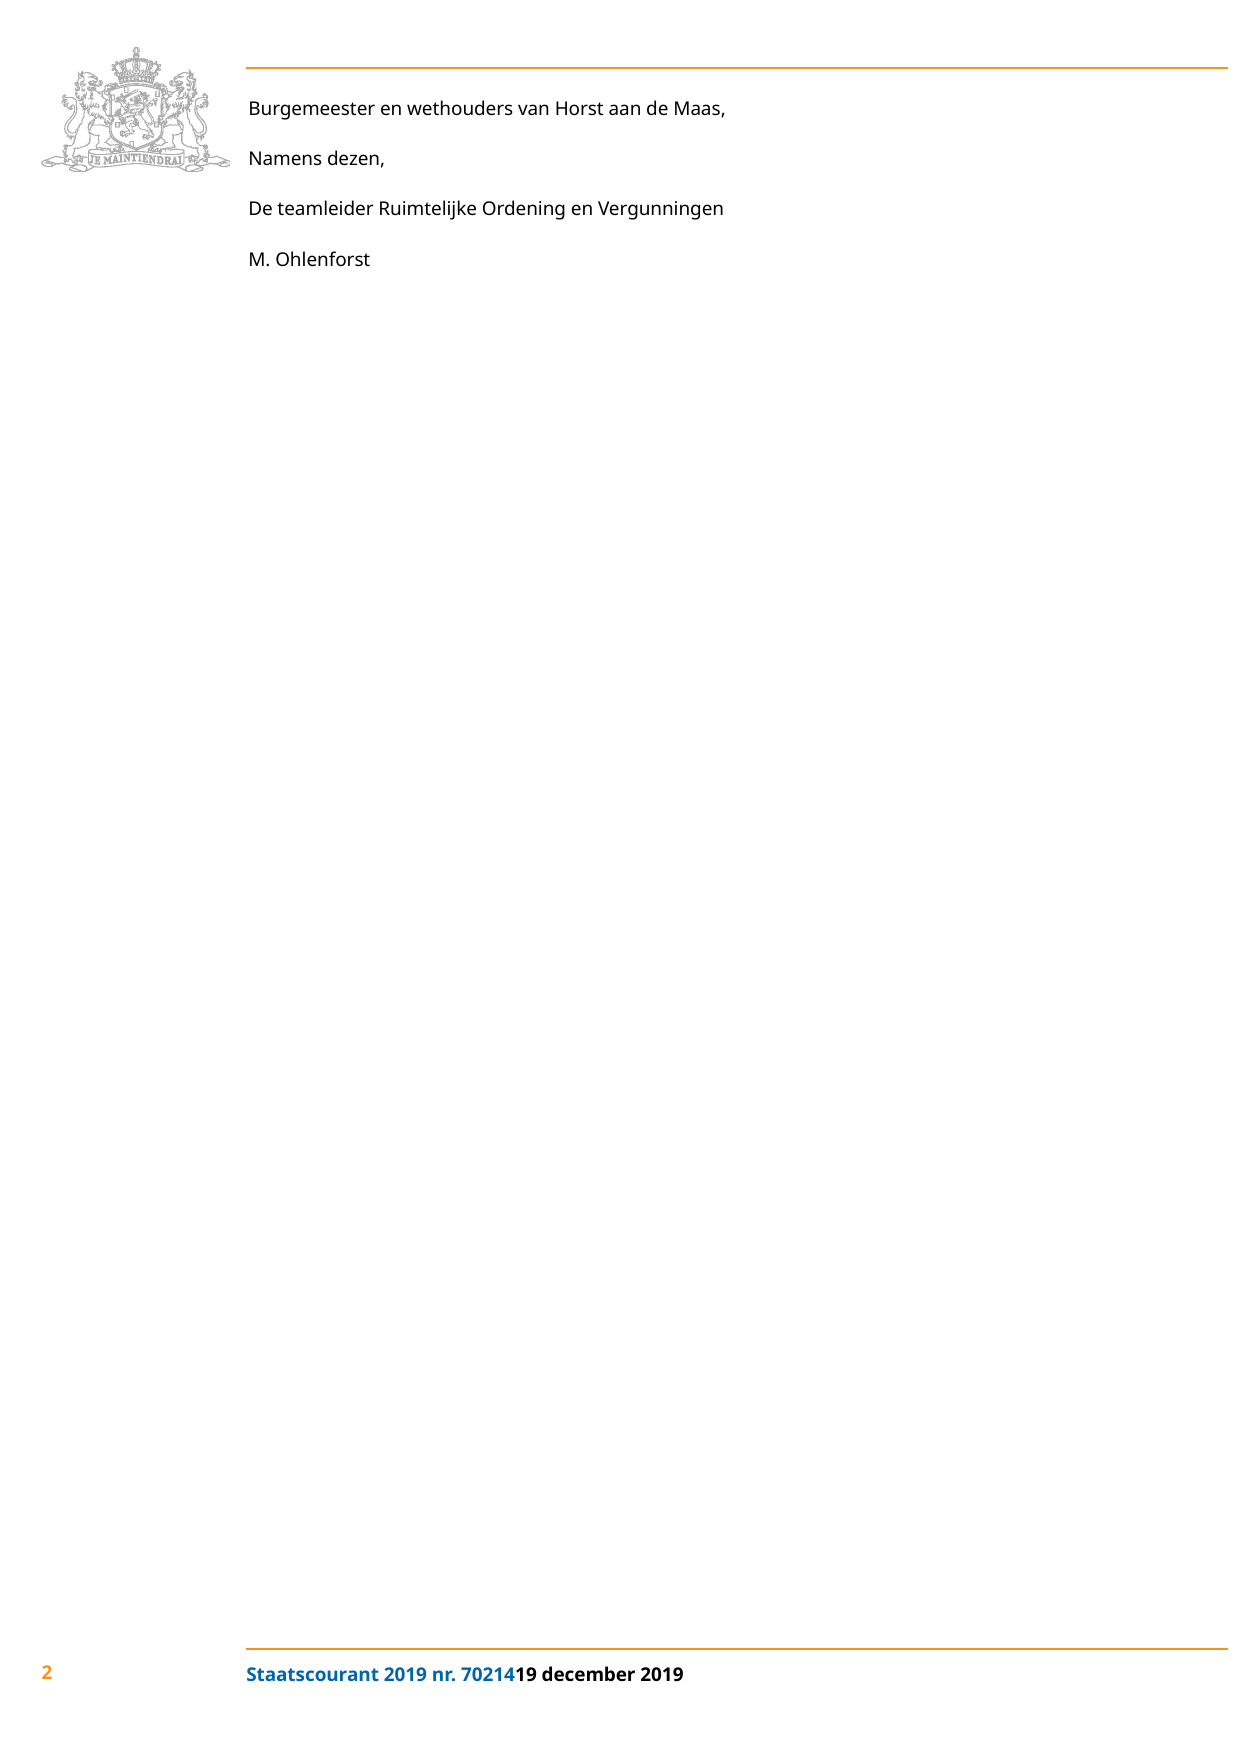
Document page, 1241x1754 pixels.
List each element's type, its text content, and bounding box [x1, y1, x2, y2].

text M. Ohlenforst [248, 246, 1152, 272]
picture [41, 47, 231, 172]
text Burgemeester en wethouders van Horst aan de Maas, [248, 95, 1152, 121]
text Namens dezen, [248, 145, 1152, 171]
text De teamleider Ruimtelijke Ordening en Vergunningen [248, 196, 1152, 221]
